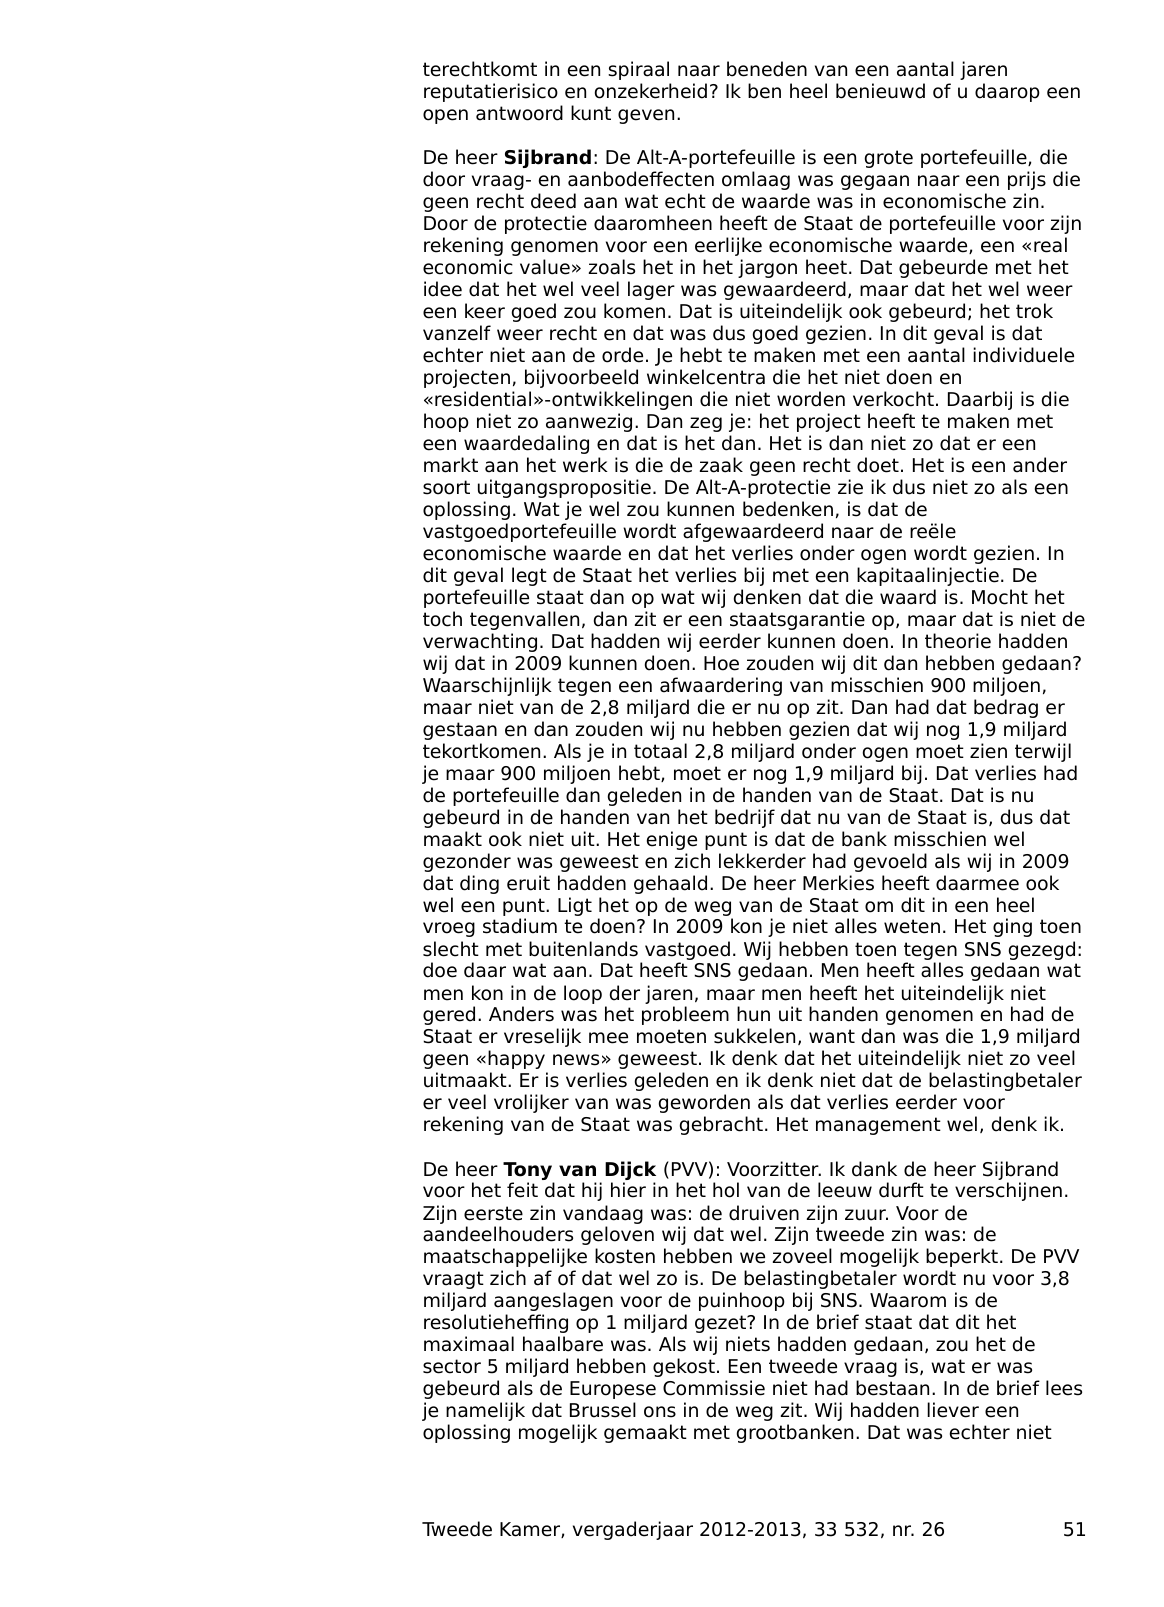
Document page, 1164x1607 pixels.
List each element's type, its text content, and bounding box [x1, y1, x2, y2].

text De heer Sijbrand: De Alt-A-portefeuille is een grote portefeuille, die door vraag- en aanbodeffecten omlaag was gegaan naar een prijs die geen recht deed aan wat echt de waarde was in economische zin. Door de protectie daaromheen heeft de Staat de portefeuille voor zijn rekening genomen voor een eerlijke economische waarde, een «real economic value» zoals het in het jargon heet. Dat gebeurde met het idee dat het wel veel lager was gewaardeerd, maar dat het wel weer een keer goed zou komen. Dat is uiteindelijk ook gebeurd; het trok vanzelf weer recht en dat was dus goed gezien. In dit geval is dat echter niet aan de orde. Je hebt te maken met een aantal individuele projecten, bijvoorbeeld winkelcentra die het niet doen en «residential»-ontwikkelingen die niet worden verkocht. Daarbij is die hoop niet zo aanwezig. Dan zeg je: het project heeft te maken met een waardedaling en dat is het dan. Het is dan niet zo dat er een markt aan het werk is die de zaak geen recht doet. Het is een ander soort uitgangspropositie. De Alt-A-protectie zie ik dus niet zo als een oplossing. Wat je wel zou kunnen bedenken, is dat de vastgoedportefeuille wordt afgewaardeerd naar de reële economische waarde en dat het verlies onder ogen wordt gezien. In dit geval legt de Staat het verlies bij met een kapitaalinjectie. De portefeuille staat dan op wat wij denken dat die waard is. Mocht het toch tegenvallen, dan zit er een staatsgarantie op, maar dat is niet de verwachting. Dat hadden wij eerder kunnen doen. In theorie hadden wij dat in 2009 kunnen doen. Hoe zouden wij dit dan hebben gedaan? Waarschijnlijk tegen een afwaardering van misschien 900 miljoen, maar niet van de 2,8 miljard die er nu op zit. Dan had dat bedrag er gestaan en dan zouden wij nu hebben gezien dat wij nog 1,9 miljard tekortkomen. Als je in totaal 2,8 miljard onder ogen moet zien terwijl je maar 900 miljoen hebt, moet er nog 1,9 miljard bij. Dat verlies had de portefeuille dan geleden in de handen van de Staat. Dat is nu gebeurd in de handen van het bedrijf dat nu van de Staat is, dus dat maakt ook niet uit. Het enige punt is dat de bank misschien wel gezonder was geweest en zich lekkerder had gevoeld als wij in 2009 dat ding eruit hadden gehaald. De heer Merkies heeft daarmee ook wel een punt. Ligt het op de weg van de Staat om dit in een heel vroeg stadium te doen? In 2009 kon je niet alles weten. Het ging toen slecht met buitenlands vastgoed. Wij hebben toen tegen SNS gezegd: doe daar wat aan. Dat heeft SNS gedaan. Men heeft alles gedaan wat men kon in de loop der jaren, maar men heeft het uiteindelijk niet gered. Anders was het probleem hun uit handen genomen en had de Staat er vreselijk mee moeten sukkelen, want dan was die 1,9 miljard geen «happy news» geweest. Ik denk dat het uiteindelijk niet zo veel uitmaakt. Er is verlies geleden en ik denk niet dat de belastingbetaler er veel vrolijker van was geworden als dat verlies eerder voor rekening van de Staat was gebracht. Het management wel, denk ik. [422, 147, 1087, 1136]
text De heer Tony van Dijck (PVV): Voorzitter. Ik dank de heer Sijbrand voor het feit dat hij hier in het hol van de leeuw durft te verschijnen. Zijn eerste zin vandaag was: de druiven zijn zuur. Voor de aandeelhouders geloven wij dat wel. Zijn tweede zin was: de maatschappelijke kosten hebben we zoveel mogelijk beperkt. De PVV vraagt zich af of dat wel zo is. De belastingbetaler wordt nu voor 3,8 miljard aangeslagen voor de puinhoop bij SNS. Waarom is de resolutieheffing op 1 miljard gezet? In de brief staat dat dit het maximaal haalbare was. Als wij niets hadden gedaan, zou het de sector 5 miljard hebben gekost. Een tweede vraag is, wat er was gebeurd als de Europese Commissie niet had bestaan. In de brief lees je namelijk dat Brussel ons in de weg zit. Wij hadden liever een oplossing mogelijk gemaakt met grootbanken. Dat was echter niet [422, 1158, 1087, 1444]
text terechtkomt in een spiraal naar beneden van een aantal jaren reputatierisico en onzekerheid? Ik ben heel benieuwd of u daarop een open antwoord kunt geven. [422, 59, 1087, 125]
